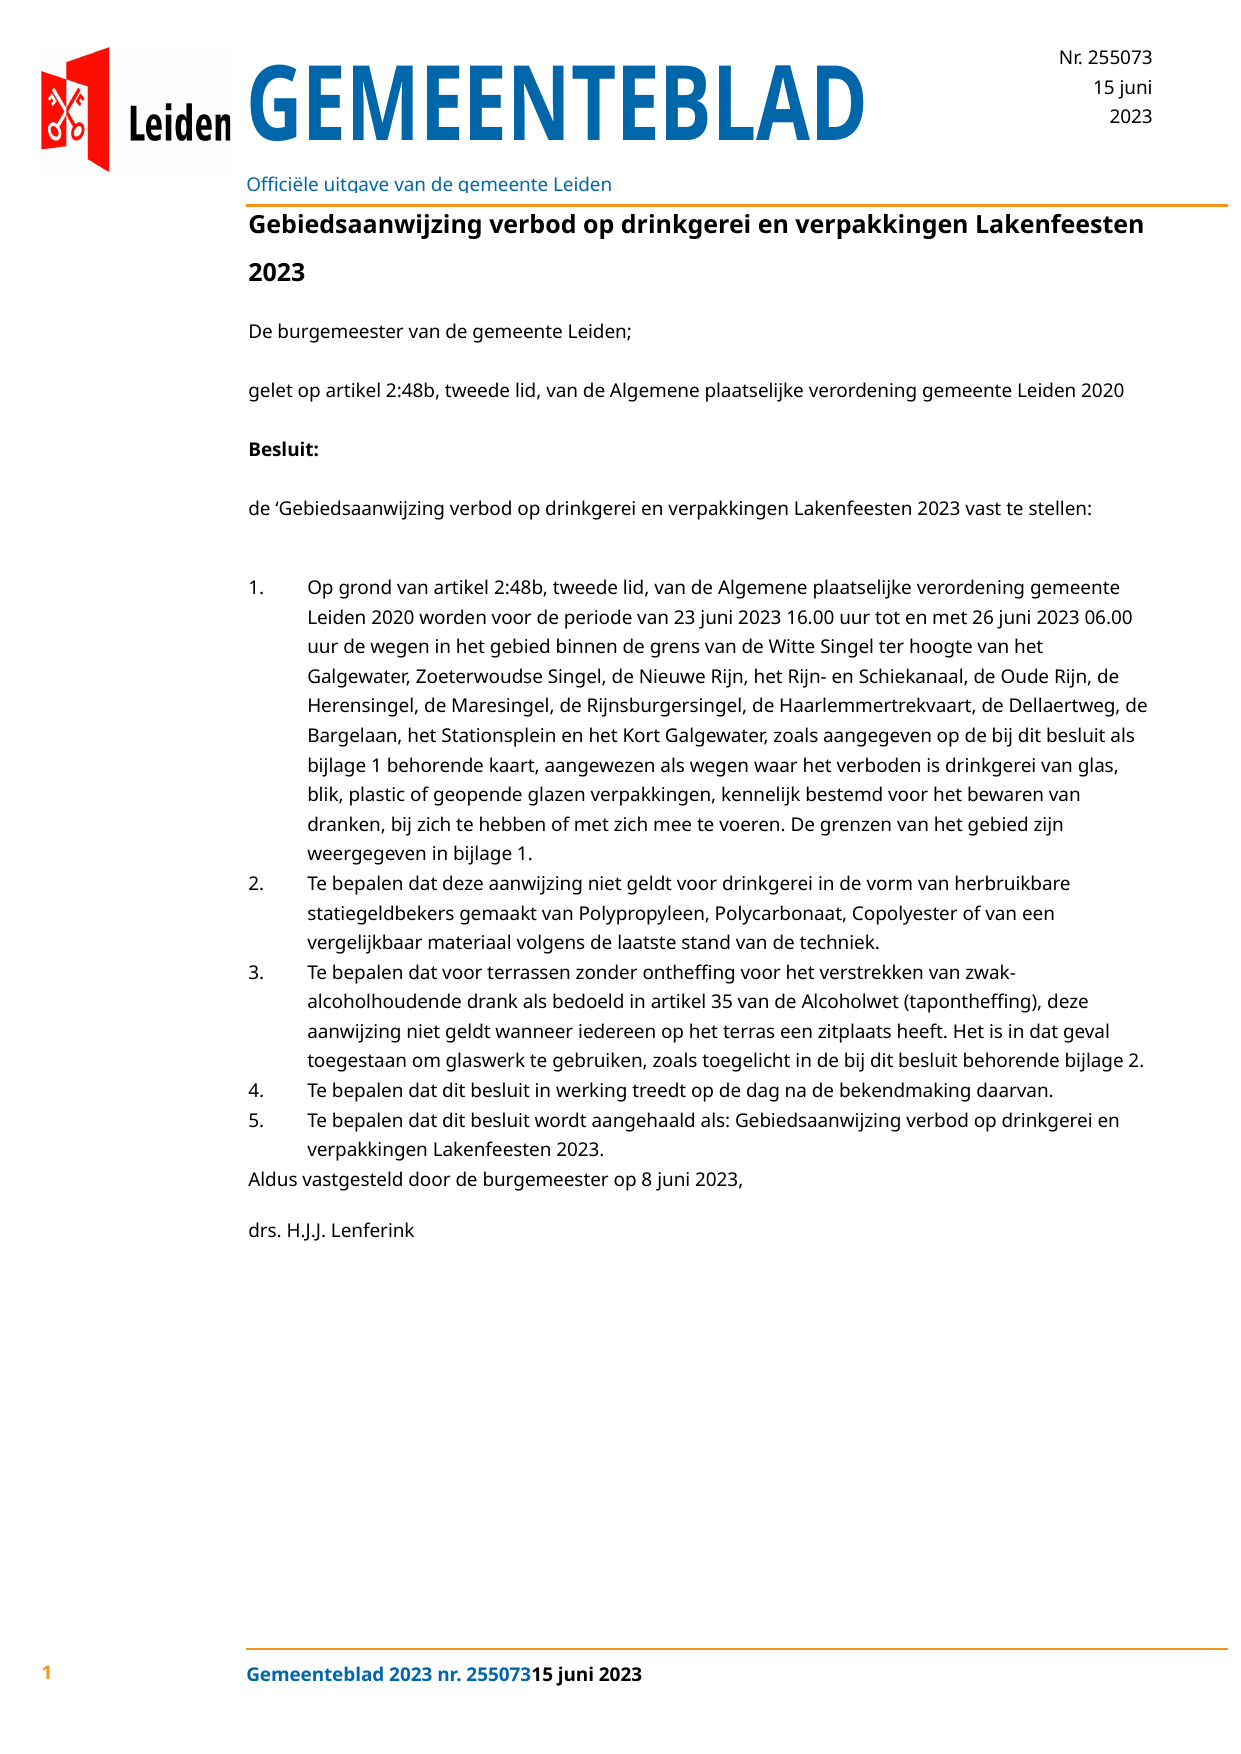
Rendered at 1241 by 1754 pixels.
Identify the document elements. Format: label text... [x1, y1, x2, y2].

text Besluit: [248, 436, 1152, 462]
list Te bepalen dat voor terrassen zonder ontheffing voor het verstrekken van zwak-alcoholhoudende drank als bedoeld in artikel 35 van de Alcoholwet (tapontheffing), deze aanwijzing niet geldt wanneer iedereen op het terras een zitplaats heeft. Het is in dat geval toegestaan om glaswerk te gebruiken, zoals toegelicht in de bij dit besluit behorende bijlage 2. [248, 959, 1152, 1073]
text gelet op artikel 2:48b, tweede lid, van de Algemene plaatselijke verordening gemeente Leiden 2020 [248, 377, 1152, 403]
text de ‘Gebiedsaanwijzing verbod op drinkgerei en verpakkingen Lakenfeesten 2023 vast te stellen: [248, 495, 1152, 521]
list Te bepalen dat deze aanwijzing niet geldt voor drinkgerei in de vorm van herbruikbare statiegeldbekers gemaakt van Polypropyleen, Polycarbonaat, Copolyester of van een vergelijkbaar materiaal volgens de laatste stand van de techniek. [248, 870, 1152, 955]
list Te bepalen dat dit besluit in werking treedt op de dag na de bekendmaking daarvan. [248, 1077, 1152, 1103]
picture [41, 47, 231, 172]
text De burgemeester van de gemeente Leiden; [248, 318, 1152, 344]
text drs. H.J.J. Lenferink [248, 1217, 1152, 1243]
list Te bepalen dat dit besluit wordt aangehaald als: Gebiedsaanwijzing verbod op drinkgerei en verpakkingen Lakenfeesten 2023. [248, 1107, 1152, 1162]
list Op grond van artikel 2:48b, tweede lid, van de Algemene plaatselijke verordening gemeente Leiden 2020 worden voor de periode van 23 juni 2023 16.00 uur tot en met 26 juni 2023 06.00 uur de wegen in het gebied binnen de grens van de Witte Singel ter hoogte van het Galgewater, Zoeterwoudse Singel, de Nieuwe Rijn, het Rijn- en Schiekanaal, de Oude Rijn, de Herensingel, de Maresingel, de Rijnsburgersingel, de Haarlemmertrekvaart, de Dellaertweg, de Bargelaan, het Stationsplein en het Kort Galgewater, zoals aangegeven op de bij dit besluit als bijlage 1 behorende kaart, aangewezen als wegen waar het verboden is drinkgerei van glas, blik, plastic of geopende glazen verpakkingen, kennelijk bestemd voor het bewaren van dranken, bij zich te hebben of met zich mee te voeren. De grenzen van het gebied zijn weergegeven in bijlage 1. [248, 574, 1152, 866]
text Aldus vastgesteld door de burgemeester op 8 juni 2023, [248, 1166, 1152, 1192]
text Gebiedsaanwijzing verbod op drinkgerei en verpakkingen Lakenfeesten 2023 [248, 207, 1152, 288]
